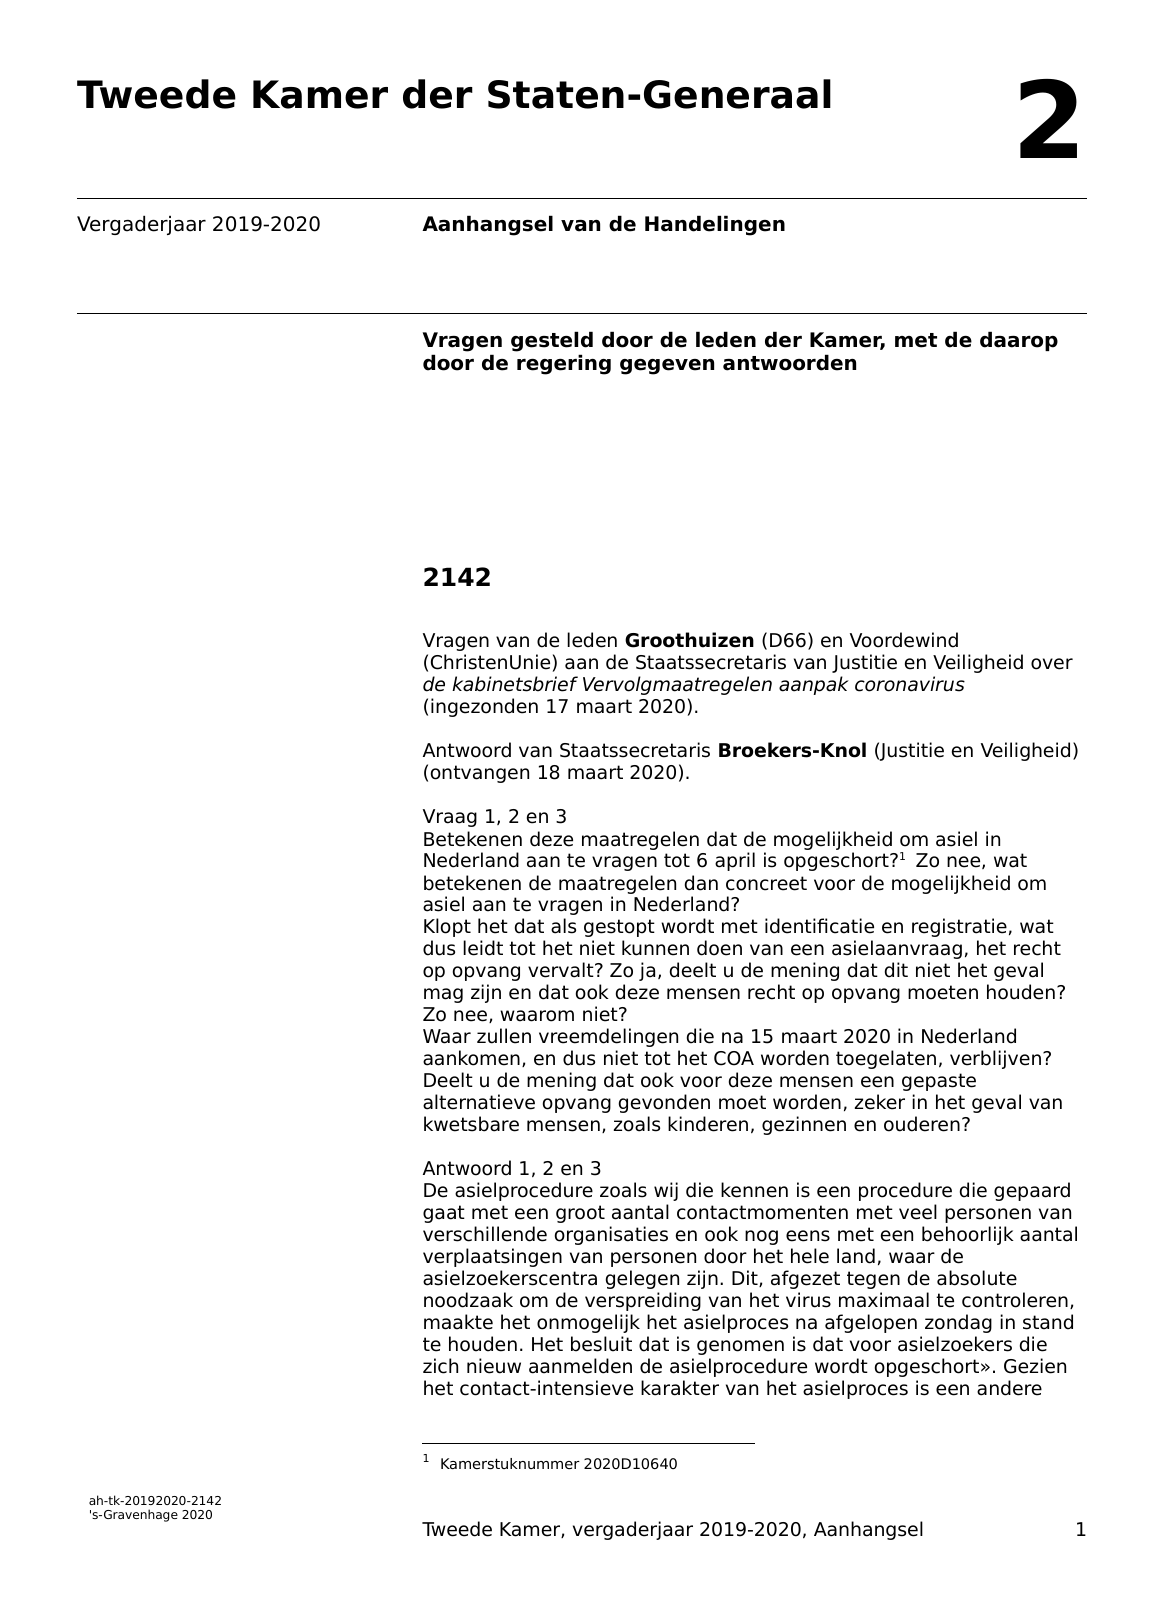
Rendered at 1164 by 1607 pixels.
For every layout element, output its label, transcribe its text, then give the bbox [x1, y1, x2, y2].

text Waar zullen vreemdelingen die na 15 maart 2020 in Nederland aankomen, en dus niet tot het COA worden toegelaten, verblijven? Deelt u de mening dat ook voor deze mensen een gepaste alternatieve opvang gevonden moet worden, zeker in het geval van kwetsbare mensen, zoals kinderen, gezinnen en ouderen? [422, 1026, 1087, 1136]
text 's-Gravenhage 2020 [88, 1508, 323, 1522]
text Klopt het dat als gestopt wordt met identificatie en registratie, wat dus leidt tot het niet kunnen doen van een asielaanvraag, het recht op opvang vervalt? Zo ja, deelt u de mening dat dit niet het geval mag zijn en dat ook deze mensen recht op opvang moeten houden? Zo nee, waarom niet? [422, 916, 1087, 1026]
text ah-tk-20192020-2142 [88, 1494, 323, 1508]
text 2142 [422, 563, 1087, 592]
table_cell Vergaderjaar 2019-2020 [77, 199, 422, 313]
text Antwoord van Staatssecretaris Broekers-Knol (Justitie en Veiligheid) (ontvangen 18 maart 2020). [422, 740, 1087, 784]
table_header Tweede Kamer der Staten-Generaal [77, 59, 886, 198]
text Vraag 1, 2 en 3 [422, 806, 1087, 828]
text Kamerstuknummer 2020D10640 [422, 1452, 1087, 1474]
table_cell [77, 314, 422, 375]
text Vragen van de leden Groothuizen (D66) en Voordewind (ChristenUnie) aan de Staatssecretaris van Justitie en Veiligheid over de kabinetsbrief Vervolgmaatregelen aanpak coronavirus (ingezonden 17 maart 2020). [422, 630, 1087, 718]
text De asielprocedure zoals wij die kennen is een procedure die gepaard gaat met een groot aantal contactmomenten met veel personen van verschillende organisaties en ook nog eens met een behoorlijk aantal verplaatsingen van personen door het hele land, waar de asielzoekerscentra gelegen zijn. Dit, afgezet tegen de absolute noodzaak om de verspreiding van het virus maximaal te controleren, maakte het onmogelijk het asielproces na afgelopen zondag in stand te houden. Het besluit dat is genomen is dat voor asielzoekers die zich nieuw aanmelden de asielprocedure wordt opgeschort». Gezien het contact-intensieve karakter van het asielproces is een andere [422, 1180, 1087, 1400]
table_cell Vragen gesteld door de leden der Kamer, met de daarop door de regering gegeven antwoorden [422, 314, 1087, 375]
text Antwoord 1, 2 en 3 [422, 1158, 1087, 1180]
table_header 2 [886, 59, 1087, 198]
table_cell Aanhangsel van de Handelingen [422, 199, 1087, 313]
text Betekenen deze maatregelen dat de mogelijkheid om asiel in Nederland aan te vragen tot 6 april is opgeschort? Zo nee, wat betekenen de maatregelen dan concreet voor de mogelijkheid om asiel aan te vragen in Nederland? [422, 828, 1087, 916]
